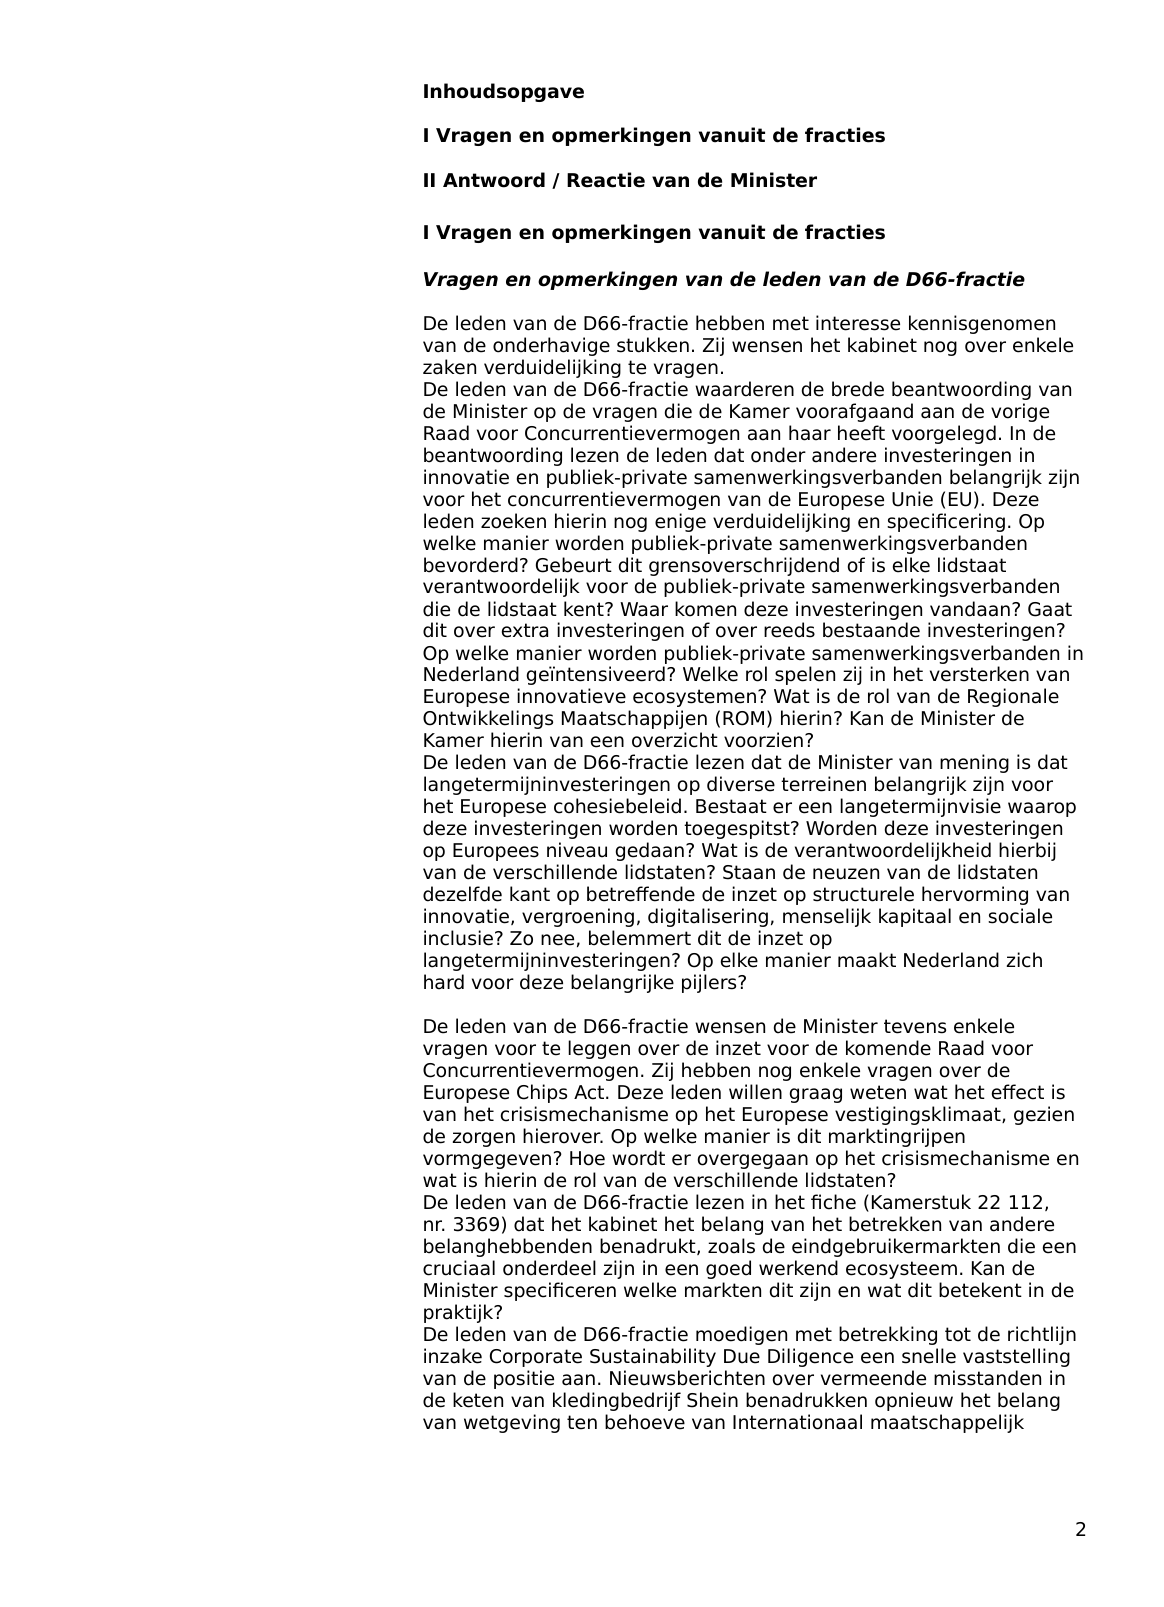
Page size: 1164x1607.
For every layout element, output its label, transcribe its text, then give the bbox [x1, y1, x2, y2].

subtitle Inhoudsopgave [422, 81, 1087, 103]
text De leden van de D66-fractie lezen dat de Minister van mening is dat langetermijninvesteringen op diverse terreinen belangrijk zijn voor het Europese cohesiebeleid. Bestaat er een langetermijnvisie waarop deze investeringen worden toegespitst? Worden deze investeringen op Europees niveau gedaan? Wat is de verantwoordelijkheid hierbij van de verschillende lidstaten? Staan de neuzen van de lidstaten dezelfde kant op betreffende de inzet op structurele hervorming van innovatie, vergroening, digitalisering, menselijk kapitaal en sociale inclusie? Zo nee, belemmert dit de inzet op langetermijninvesteringen? Op elke manier maakt Nederland zich hard voor deze belangrijke pijlers? [422, 752, 1087, 994]
text De leden van de D66-fractie hebben met interesse kennisgenomen van de onderhavige stukken. Zij wensen het kabinet nog over enkele zaken verduidelijking te vragen. [422, 313, 1087, 379]
text De leden van de D66-fractie wensen de Minister tevens enkele vragen voor te leggen over de inzet voor de komende Raad voor Concurrentievermogen. Zij hebben nog enkele vragen over de Europese Chips Act. Deze leden willen graag weten wat het effect is van het crisismechanisme op het Europese vestigingsklimaat, gezien de zorgen hierover. Op welke manier is dit marktingrijpen vormgegeven? Hoe wordt er overgegaan op het crisismechanisme en wat is hierin de rol van de verschillende lidstaten? [422, 1016, 1087, 1192]
subtitle Vragen en opmerkingen van de leden van de D66-fractie [422, 268, 1087, 291]
text De leden van de D66-fractie lezen in het fiche (Kamerstuk 22 112, nr. 3369) dat het kabinet het belang van het betrekken van andere belanghebbenden benadrukt, zoals de eindgebruikermarkten die een cruciaal onderdeel zijn in een goed werkend ecosysteem. Kan de Minister specificeren welke markten dit zijn en wat dit betekent in de praktijk? [422, 1192, 1087, 1324]
subtitle I Vragen en opmerkingen vanuit de fracties [422, 125, 1087, 147]
text De leden van de D66-fractie waarderen de brede beantwoording van de Minister op de vragen die de Kamer voorafgaand aan de vorige Raad voor Concurrentievermogen aan haar heeft voorgelegd. In de beantwoording lezen de leden dat onder andere investeringen in innovatie en publiek-private samenwerkingsverbanden belangrijk zijn voor het concurrentievermogen van de Europese Unie (EU). Deze leden zoeken hierin nog enige verduidelijking en specificering. Op welke manier worden publiek-private samenwerkingsverbanden bevorderd? Gebeurt dit grensoverschrijdend of is elke lidstaat verantwoordelijk voor de publiek-private samenwerkingsverbanden die de lidstaat kent? Waar komen deze investeringen vandaan? Gaat dit over extra investeringen of over reeds bestaande investeringen? Op welke manier worden publiek-private samenwerkingsverbanden in Nederland geïntensiveerd? Welke rol spelen zij in het versterken van Europese innovatieve ecosystemen? Wat is de rol van de Regionale Ontwikkelings Maatschappijen (ROM) hierin? Kan de Minister de Kamer hierin van een overzicht voorzien? [422, 379, 1087, 752]
subtitle II Antwoord / Reactie van de Minister [422, 169, 1087, 192]
subtitle I Vragen en opmerkingen vanuit de fracties [422, 222, 1087, 243]
text De leden van de D66-fractie moedigen met betrekking tot de richtlijn inzake Corporate Sustainability Due Diligence een snelle vaststelling van de positie aan. Nieuwsberichten over vermeende misstanden in de keten van kledingbedrijf Shein benadrukken opnieuw het belang van wetgeving ten behoeve van Internationaal maatschappelijk [422, 1324, 1087, 1434]
